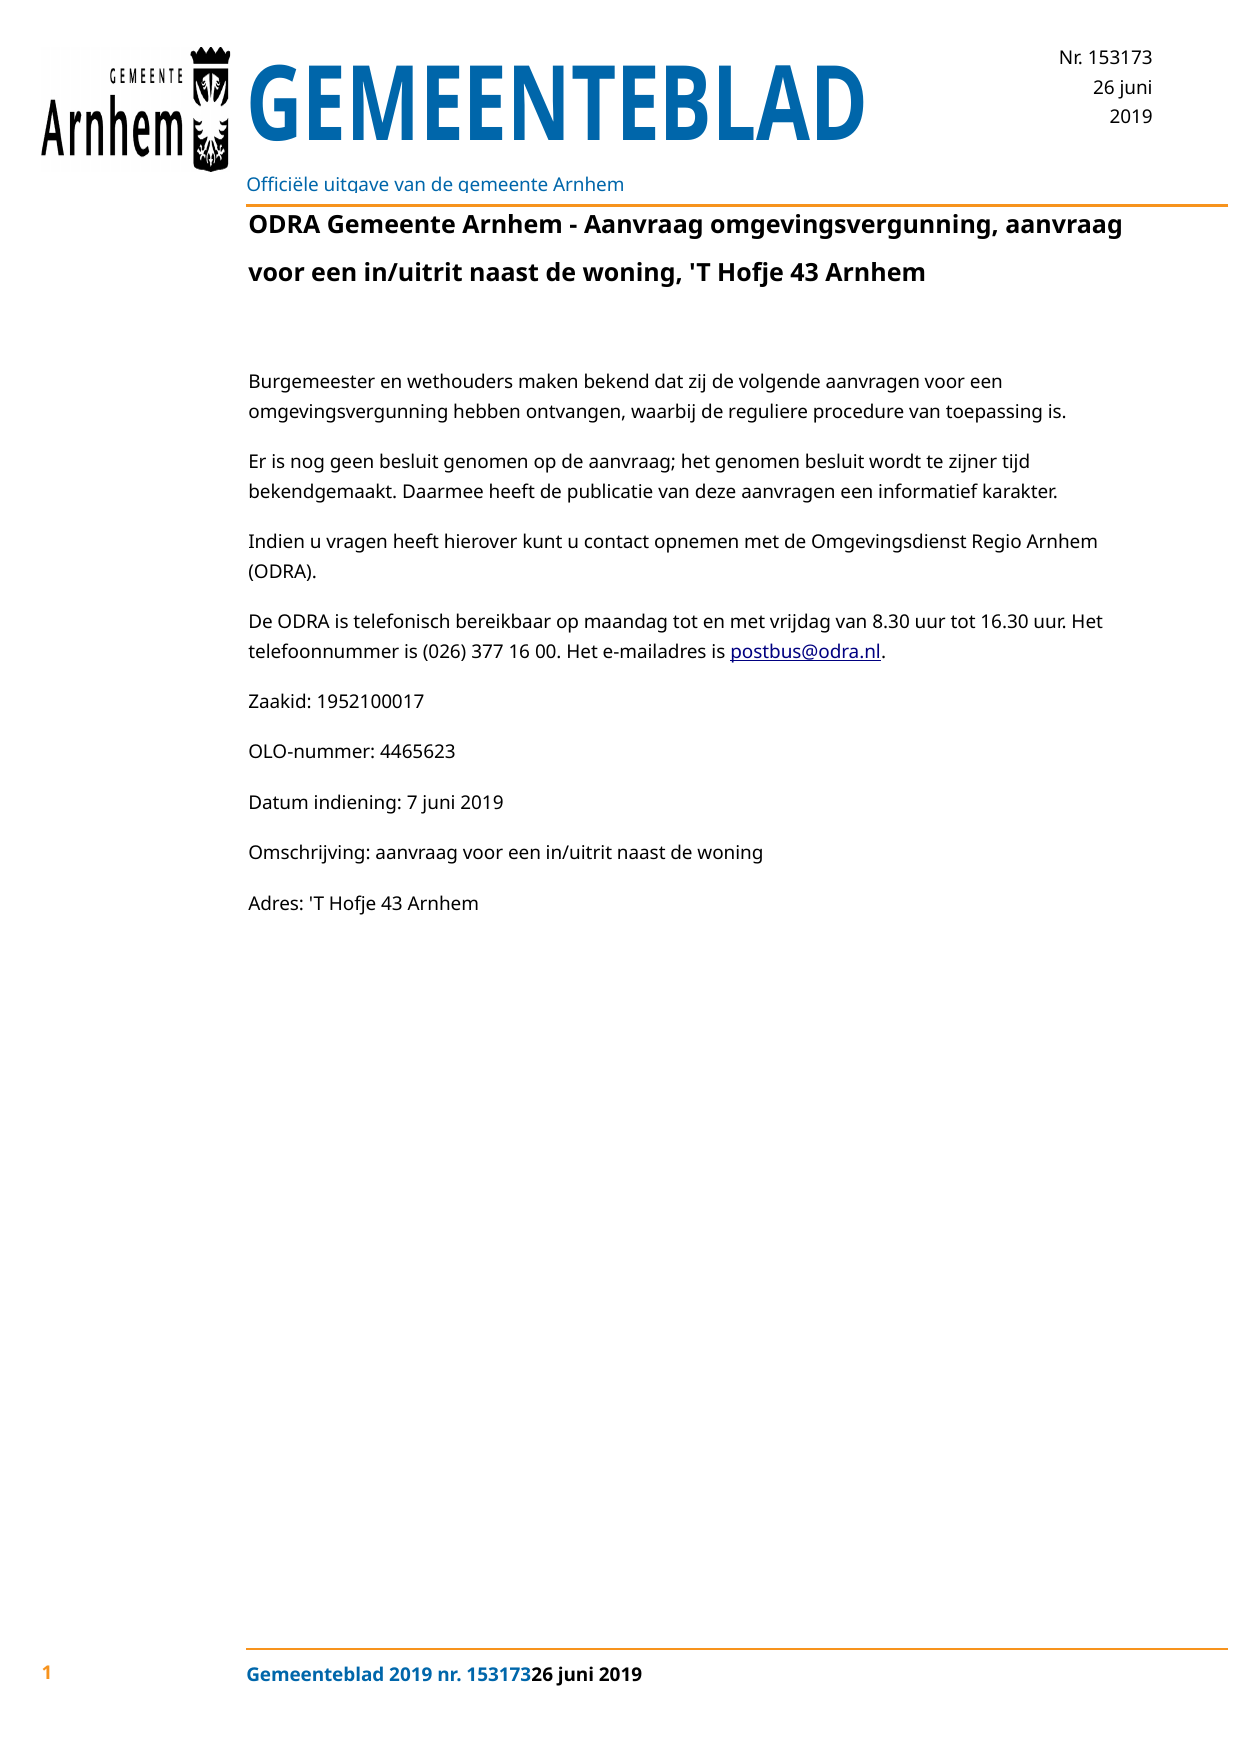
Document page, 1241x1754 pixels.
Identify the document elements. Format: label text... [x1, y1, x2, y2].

text Er is nog geen besluit genomen op de aanvraag; het genomen besluit wordt te zijner tijd bekendgemaakt. Daarmee heeft de publicatie van deze aanvragen een informatief karakter. [248, 448, 1152, 504]
picture [41, 47, 231, 172]
text ODRA Gemeente Arnhem - Aanvraag omgevingsvergunning, aanvraag voor een in/uitrit naast de woning, 'T Hofje 43 Arnhem [248, 207, 1152, 288]
text Zaakid: 1952100017 [248, 688, 1152, 714]
text Indien u vragen heeft hierover kunt u contact opnemen met de Omgevingsdienst Regio Arnhem (ODRA). [248, 528, 1152, 584]
text Burgemeester en wethouders maken bekend dat zij de volgende aanvragen voor een omgevingsvergunning hebben ontvangen, waarbij de reguliere procedure van toepassing is. [248, 368, 1152, 424]
text OLO-nummer: 4465623 [248, 739, 1152, 764]
text Adres: 'T Hofje 43 Arnhem [248, 890, 1152, 916]
text De ODRA is telefonisch bereikbaar op maandag tot en met vrijdag van 8.30 uur tot 16.30 uur. Het telefoonnummer is (026) 377 16 00. Het e-mailadres is postbus@odra.nl. [248, 608, 1152, 664]
text Datum indiening: 7 juni 2019 [248, 789, 1152, 815]
text Omschrijving: aanvraag voor een in/uitrit naast de woning [248, 839, 1152, 865]
